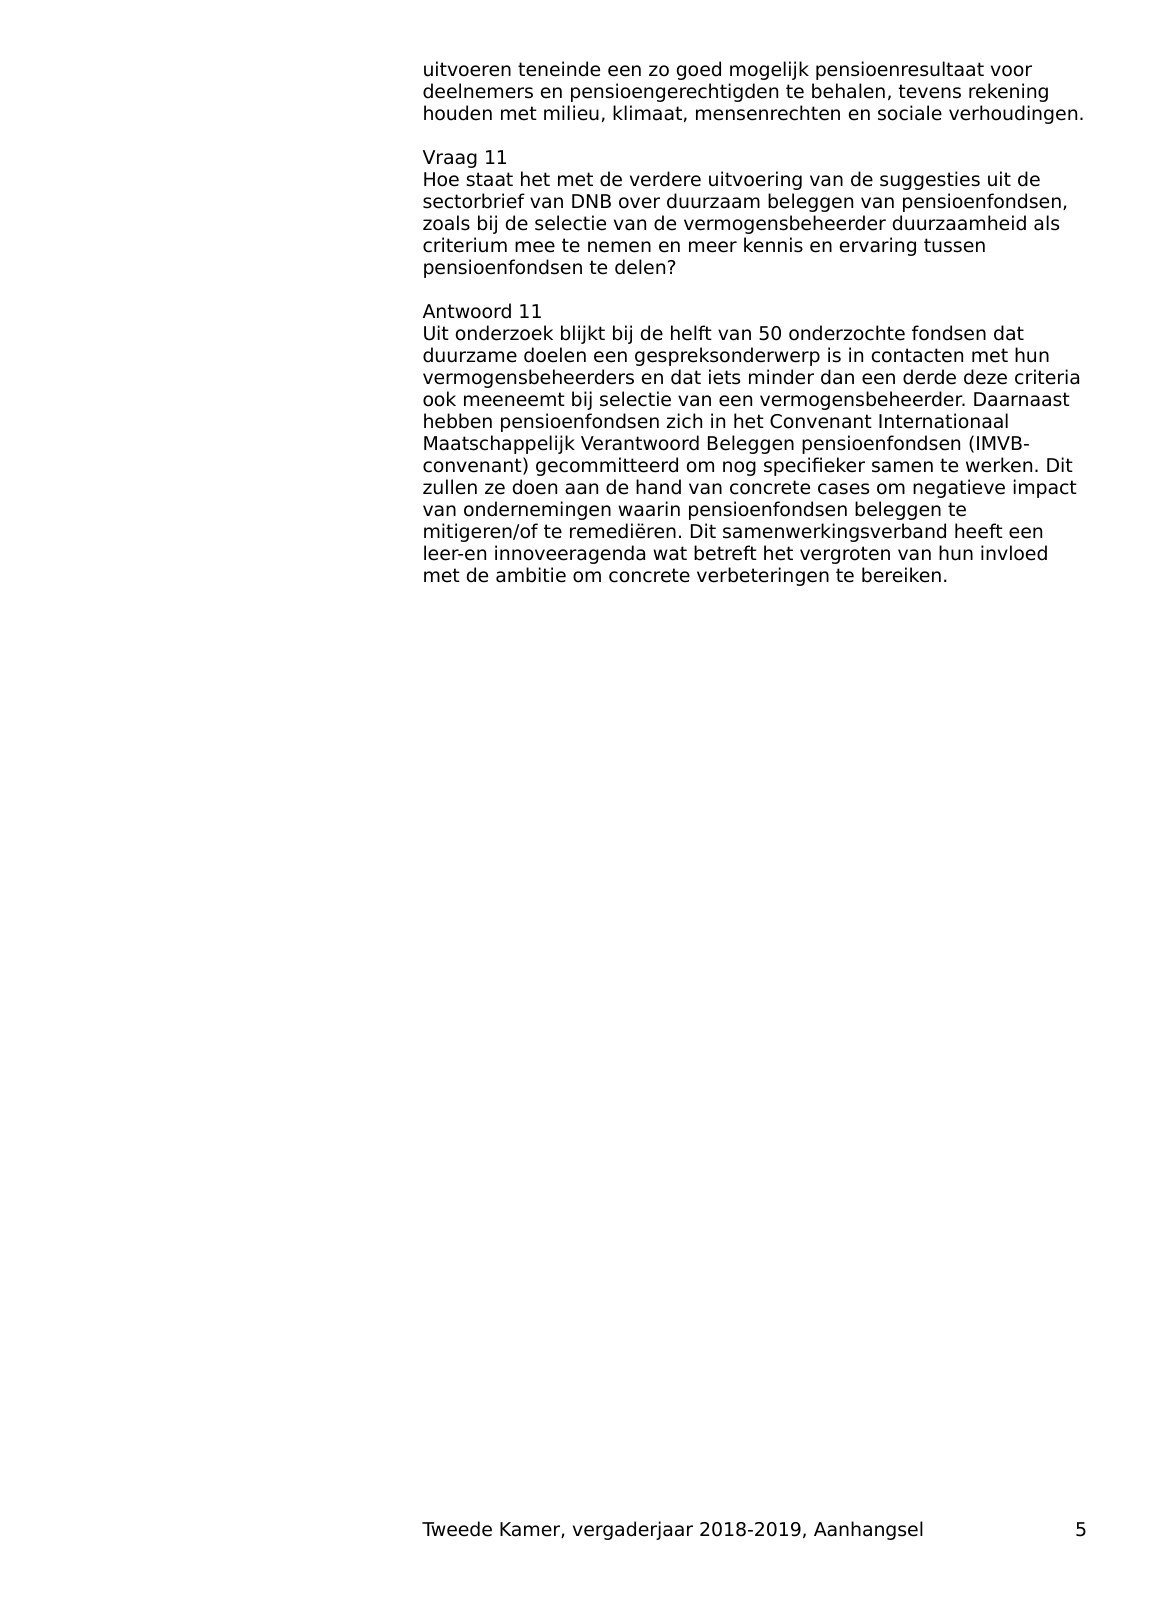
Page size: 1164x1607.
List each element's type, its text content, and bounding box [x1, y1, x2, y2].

text uitvoeren teneinde een zo goed mogelijk pensioenresultaat voor deelnemers en pensioengerechtigden te behalen, tevens rekening houden met milieu, klimaat, mensenrechten en sociale verhoudingen. [422, 59, 1087, 125]
text Hoe staat het met de verdere uitvoering van de suggesties uit de sectorbrief van DNB over duurzaam beleggen van pensioenfondsen, zoals bij de selectie van de vermogensbeheerder duurzaamheid als criterium mee te nemen en meer kennis en ervaring tussen pensioenfondsen te delen? [422, 169, 1087, 279]
text Antwoord 11 [422, 301, 1087, 323]
text Vraag 11 [422, 147, 1087, 169]
text Uit onderzoek blijkt bij de helft van 50 onderzochte fondsen dat duurzame doelen een gespreksonderwerp is in contacten met hun vermogensbeheerders en dat iets minder dan een derde deze criteria ook meeneemt bij selectie van een vermogensbeheerder. Daarnaast hebben pensioenfondsen zich in het Convenant Internationaal Maatschappelijk Verantwoord Beleggen pensioenfondsen (IMVB-convenant) gecommitteerd om nog specifieker samen te werken. Dit zullen ze doen aan de hand van concrete cases om negatieve impact van ondernemingen waarin pensioenfondsen beleggen te mitigeren/of te remediëren. Dit samenwerkingsverband heeft een leer-en innoveeragenda wat betreft het vergroten van hun invloed met de ambitie om concrete verbeteringen te bereiken. [422, 323, 1087, 587]
